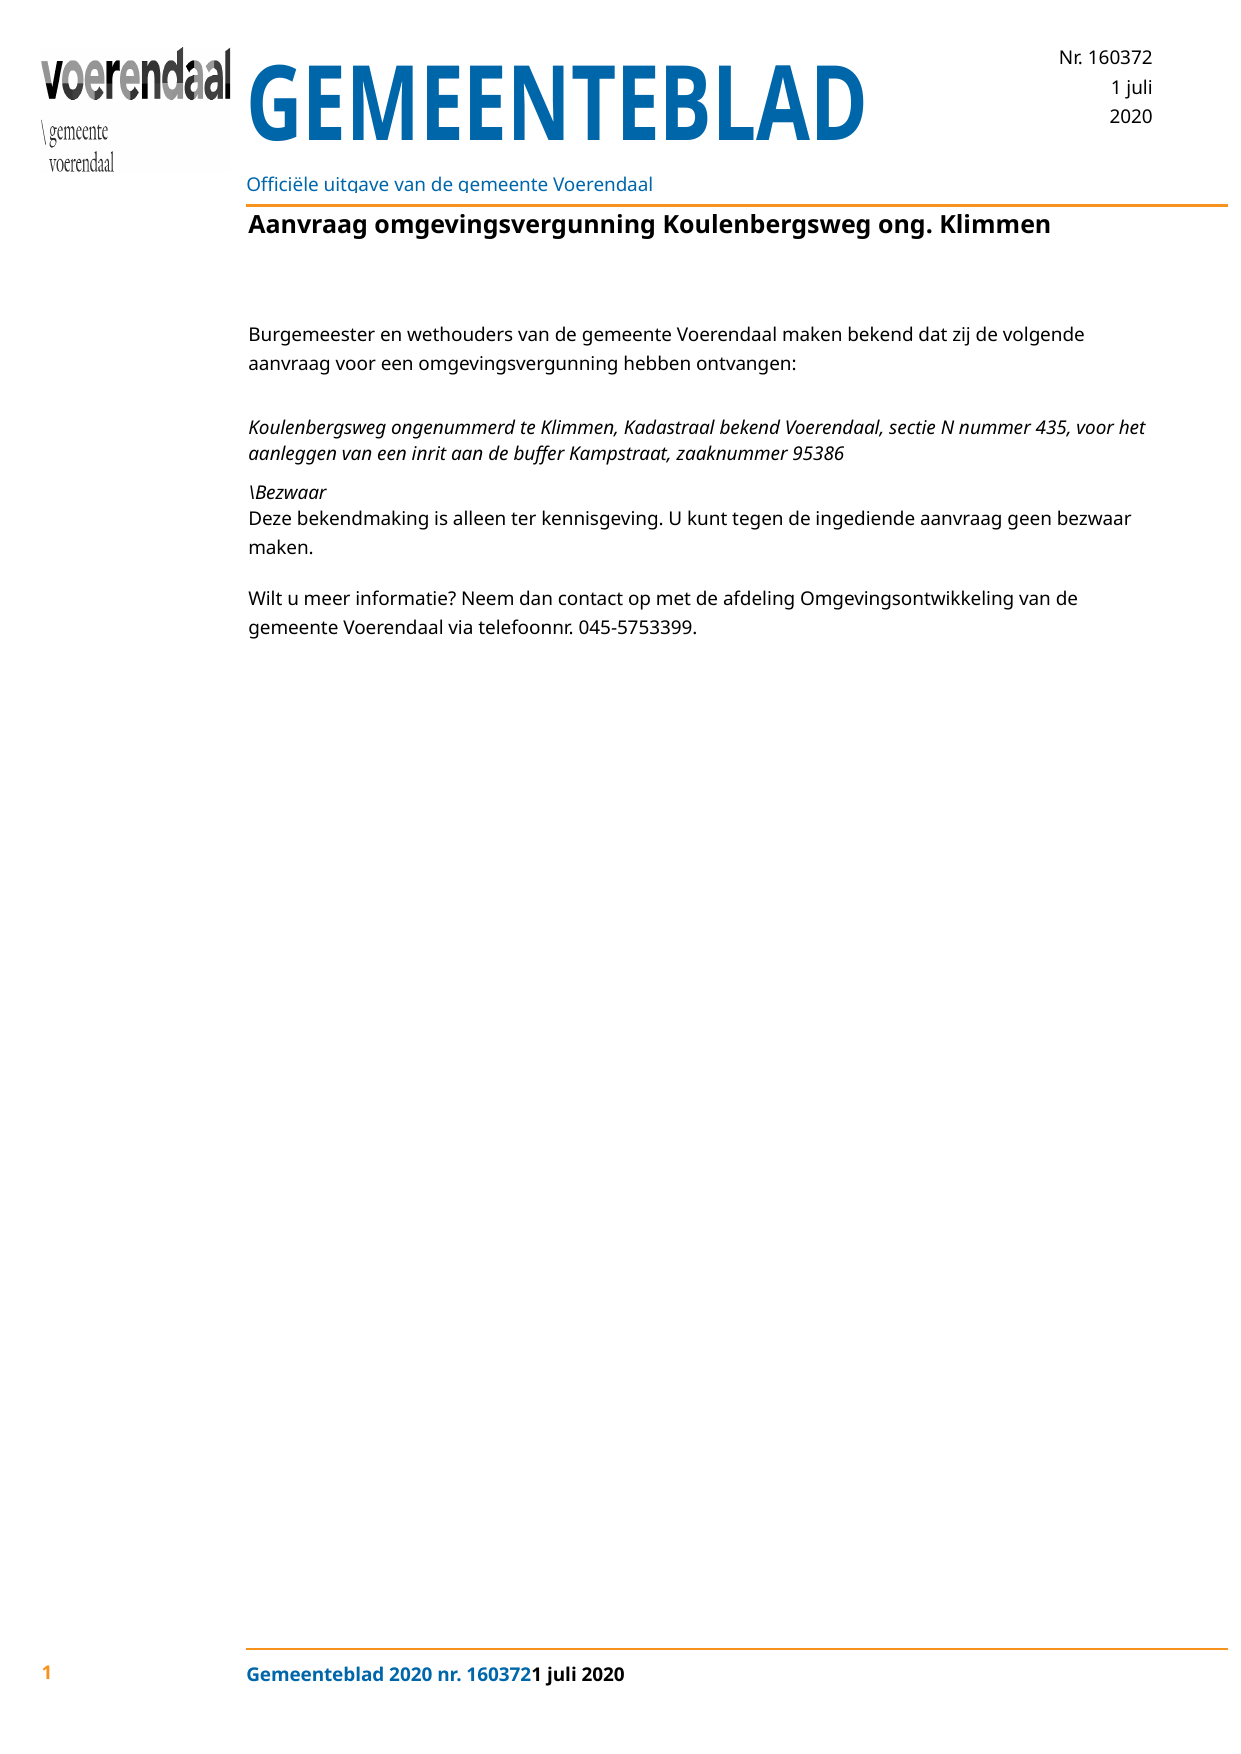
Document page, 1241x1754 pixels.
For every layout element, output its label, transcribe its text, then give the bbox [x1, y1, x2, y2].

text Deze bekendmaking is alleen ter kennisgeving. U kunt tegen de ingediende aanvraag geen bezwaar maken. [248, 505, 1152, 560]
text Aanvraag omgevingsvergunning Koulenbergsweg ong. Klimmen [248, 207, 1152, 241]
text \Bezwaar [248, 479, 1152, 505]
text Wilt u meer informatie? Neem dan contact op met de afdeling Omgevingsontwikkeling van de gemeente Voerendaal via telefoonnr. 045-5753399. [248, 585, 1152, 640]
picture [41, 47, 231, 172]
text Burgemeester en wethouders van de gemeente Voerendaal maken bekend dat zij de volgende aanvraag voor een omgevingsvergunning hebben ontvangen: [248, 321, 1152, 376]
text Koulenbergsweg ongenummerd te Klimmen, Kadastraal bekend Voerendaal, sectie N nummer 435, voor het aanleggen van een inrit aan de buffer Kampstraat, zaaknummer 95386 [248, 414, 1152, 466]
